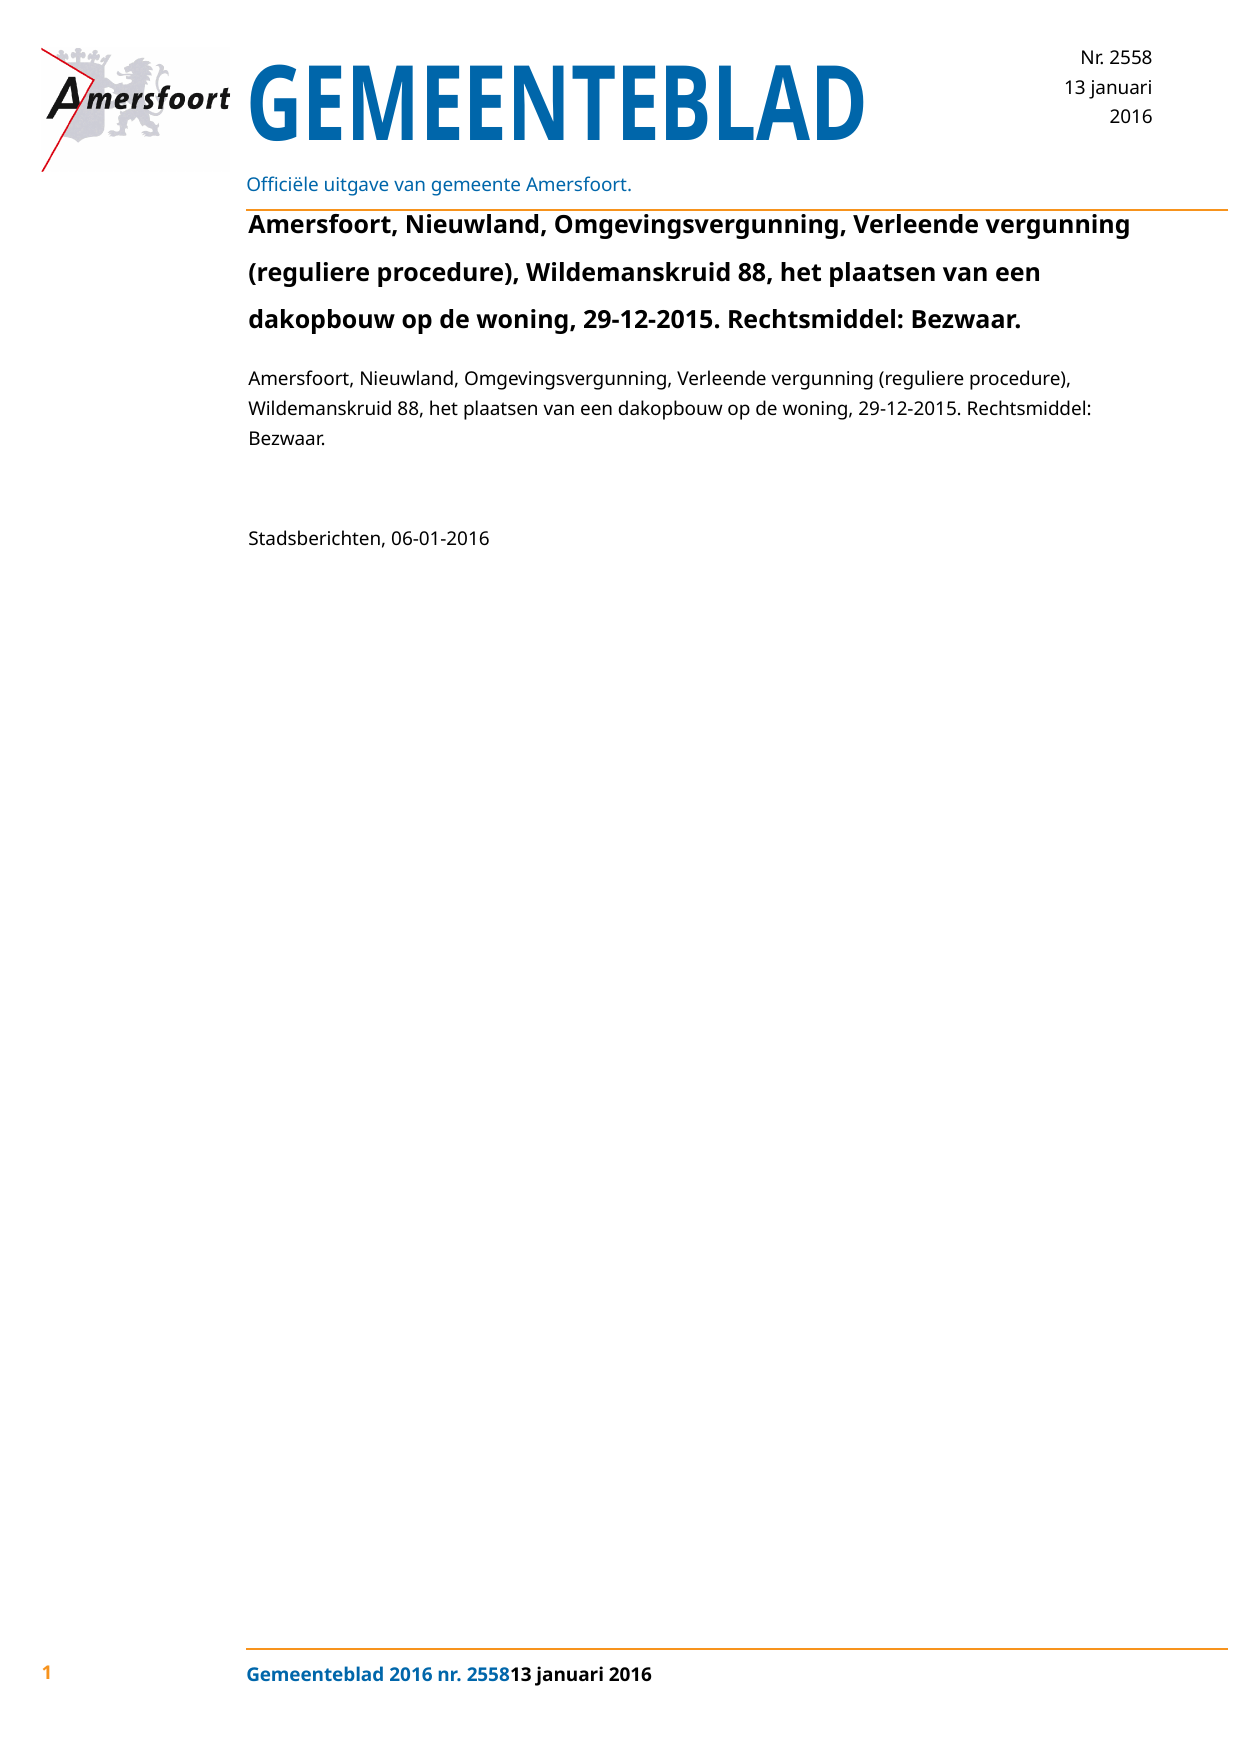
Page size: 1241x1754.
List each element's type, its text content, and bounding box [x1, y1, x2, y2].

text Stadsberichten, 06-01-2016 [248, 526, 1152, 551]
picture [41, 47, 231, 172]
text Amersfoort, Nieuwland, Omgevingsvergunning, Verleende vergunning (reguliere procedure), Wildemanskruid 88, het plaatsen van een dakopbouw op de woning, 29-12-2015. Rechtsmiddel: Bezwaar. [248, 366, 1152, 450]
text Amersfoort, Nieuwland, Omgevingsvergunning, Verleende vergunning (reguliere procedure), Wildemanskruid 88, het plaatsen van een dakopbouw op de woning, 29-12-2015. Rechtsmiddel: Bezwaar. [248, 211, 1152, 336]
